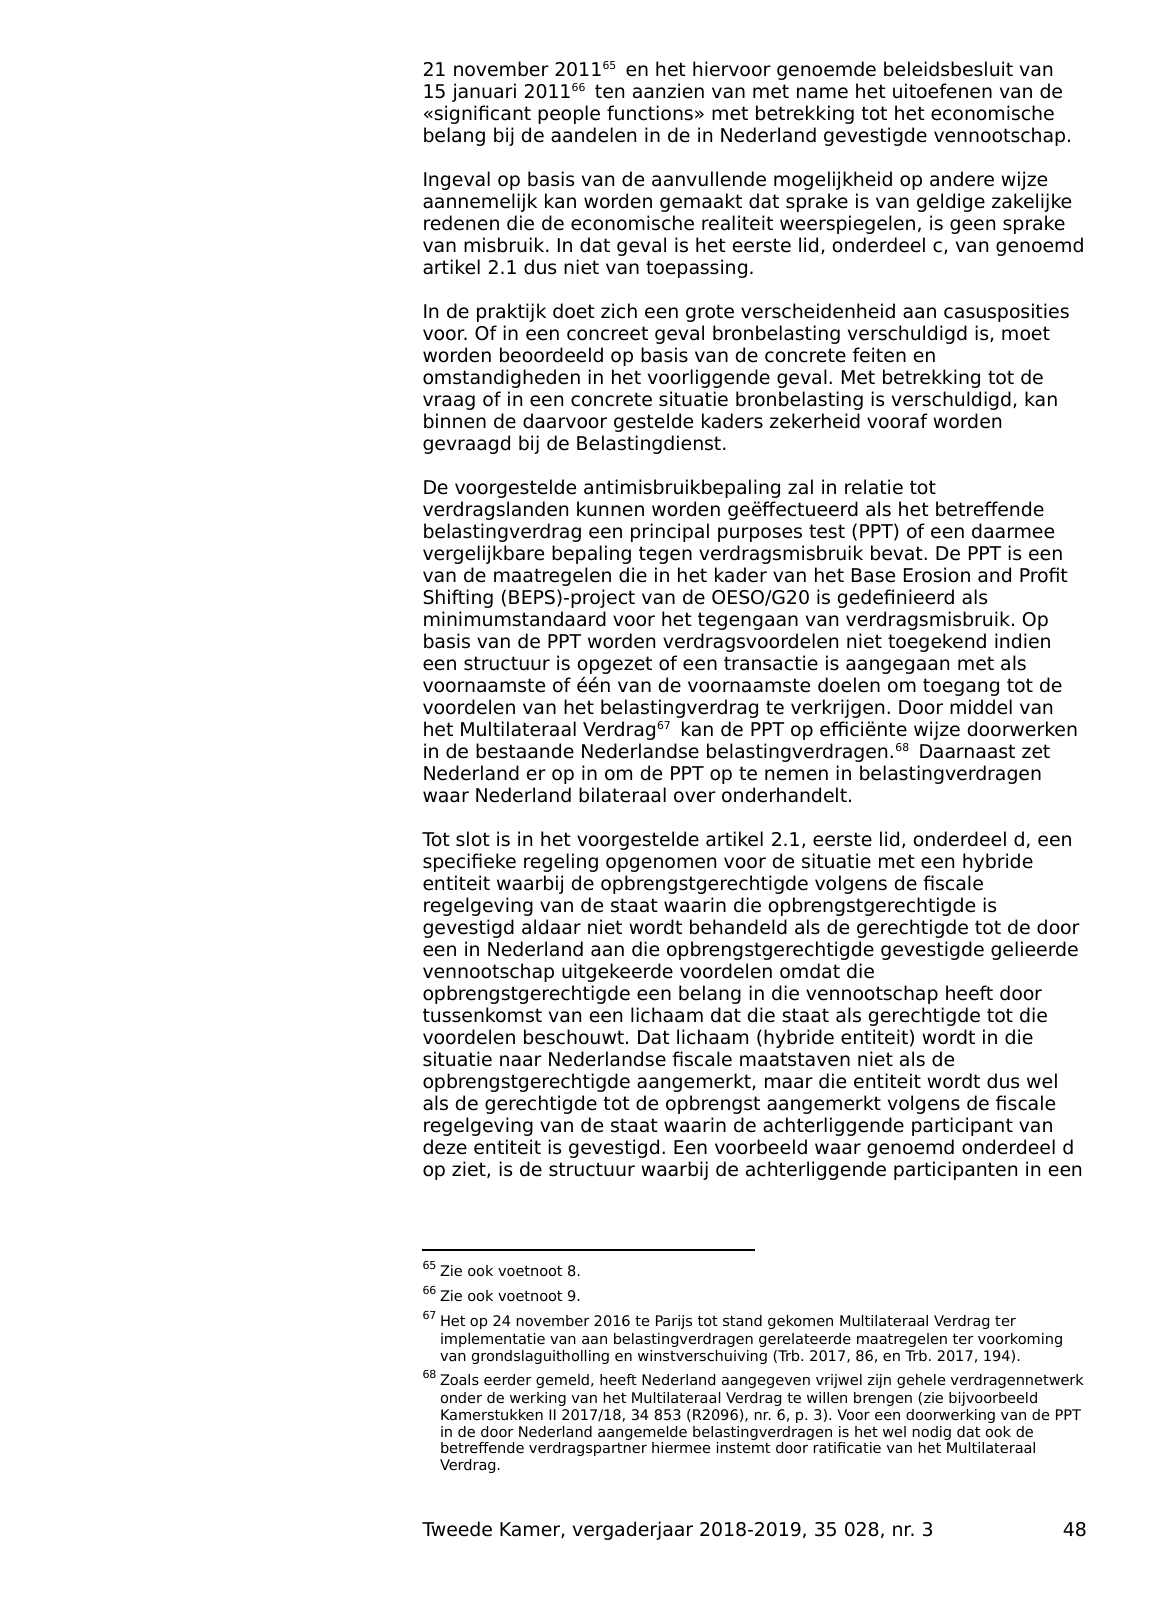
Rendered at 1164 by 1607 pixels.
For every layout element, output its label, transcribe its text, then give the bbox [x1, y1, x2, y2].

text De voorgestelde antimisbruikbepaling zal in relatie tot verdragslanden kunnen worden geëffectueerd als het betreffende belastingverdrag een principal purposes test (PPT) of een daarmee vergelijkbare bepaling tegen verdragsmisbruik bevat. De PPT is een van de maatregelen die in het kader van het Base Erosion and Profit Shifting (BEPS)-project van de OESO/G20 is gedefinieerd als minimumstandaard voor het tegengaan van verdragsmisbruik. Op basis van de PPT worden verdragsvoordelen niet toegekend indien een structuur is opgezet of een transactie is aangegaan met als voornaamste of één van de voornaamste doelen om toegang tot de voordelen van het belastingverdrag te verkrijgen. Door middel van het Multilateraal Verdrag kan de PPT op efficiënte wijze doorwerken in de bestaande Nederlandse belastingverdragen. Daarnaast zet Nederland er op in om de PPT op te nemen in belastingverdragen waar Nederland bilateraal over onderhandelt. [422, 477, 1087, 807]
text Zie ook voetnoot 8. [422, 1259, 1087, 1281]
text Tot slot is in het voorgestelde artikel 2.1, eerste lid, onderdeel d, een specifieke regeling opgenomen voor de situatie met een hybride entiteit waarbij de opbrengstgerechtigde volgens de fiscale regelgeving van de staat waarin die opbrengstgerechtigde is gevestigd aldaar niet wordt behandeld als de gerechtigde tot de door een in Nederland aan die opbrengstgerechtigde gevestigde gelieerde vennootschap uitgekeerde voordelen omdat die opbrengstgerechtigde een belang in die vennootschap heeft door tussenkomst van een lichaam dat die staat als gerechtigde tot die voordelen beschouwt. Dat lichaam (hybride entiteit) wordt in die situatie naar Nederlandse fiscale maatstaven niet als de opbrengstgerechtigde aangemerkt, maar die entiteit wordt dus wel als de gerechtigde tot de opbrengst aangemerkt volgens de fiscale regelgeving van de staat waarin de achterliggende participant van deze entiteit is gevestigd. Een voorbeeld waar genoemd onderdeel d op ziet, is de structuur waarbij de achterliggende participanten in een [422, 829, 1087, 1181]
text Zie ook voetnoot 9. [422, 1284, 1087, 1306]
text 21 november 2011 en het hiervoor genoemde beleidsbesluit van 15 januari 2011 ten aanzien van met name het uitoefenen van de «significant people functions» met betrekking tot het economische belang bij de aandelen in de in Nederland gevestigde vennootschap. [422, 59, 1087, 147]
text Zoals eerder gemeld, heeft Nederland aangegeven vrijwel zijn gehele verdragennetwerk onder de werking van het Multilateraal Verdrag te willen brengen (zie bijvoorbeeld Kamerstukken II 2017/18, 34 853 (R2096), nr. 6, p. 3). Voor een doorwerking van de PPT in de door Nederland aangemelde belastingverdragen is het wel nodig dat ook de betreffende verdragspartner hiermee instemt door ratificatie van het Multilateraal Verdrag. [422, 1368, 1087, 1474]
text Ingeval op basis van de aanvullende mogelijkheid op andere wijze aannemelijk kan worden gemaakt dat sprake is van geldige zakelijke redenen die de economische realiteit weerspiegelen, is geen sprake van misbruik. In dat geval is het eerste lid, onderdeel c, van genoemd artikel 2.1 dus niet van toepassing. [422, 169, 1087, 279]
text In de praktijk doet zich een grote verscheidenheid aan casusposities voor. Of in een concreet geval bronbelasting verschuldigd is, moet worden beoordeeld op basis van de concrete feiten en omstandigheden in het voorliggende geval. Met betrekking tot de vraag of in een concrete situatie bronbelasting is verschuldigd, kan binnen de daarvoor gestelde kaders zekerheid vooraf worden gevraagd bij de Belastingdienst. [422, 301, 1087, 455]
text Het op 24 november 2016 te Parijs tot stand gekomen Multilateraal Verdrag ter implementatie van aan belastingverdragen gerelateerde maatregelen ter voorkoming van grondslaguitholling en winstverschuiving (Trb. 2017, 86, en Trb. 2017, 194). [422, 1309, 1087, 1365]
